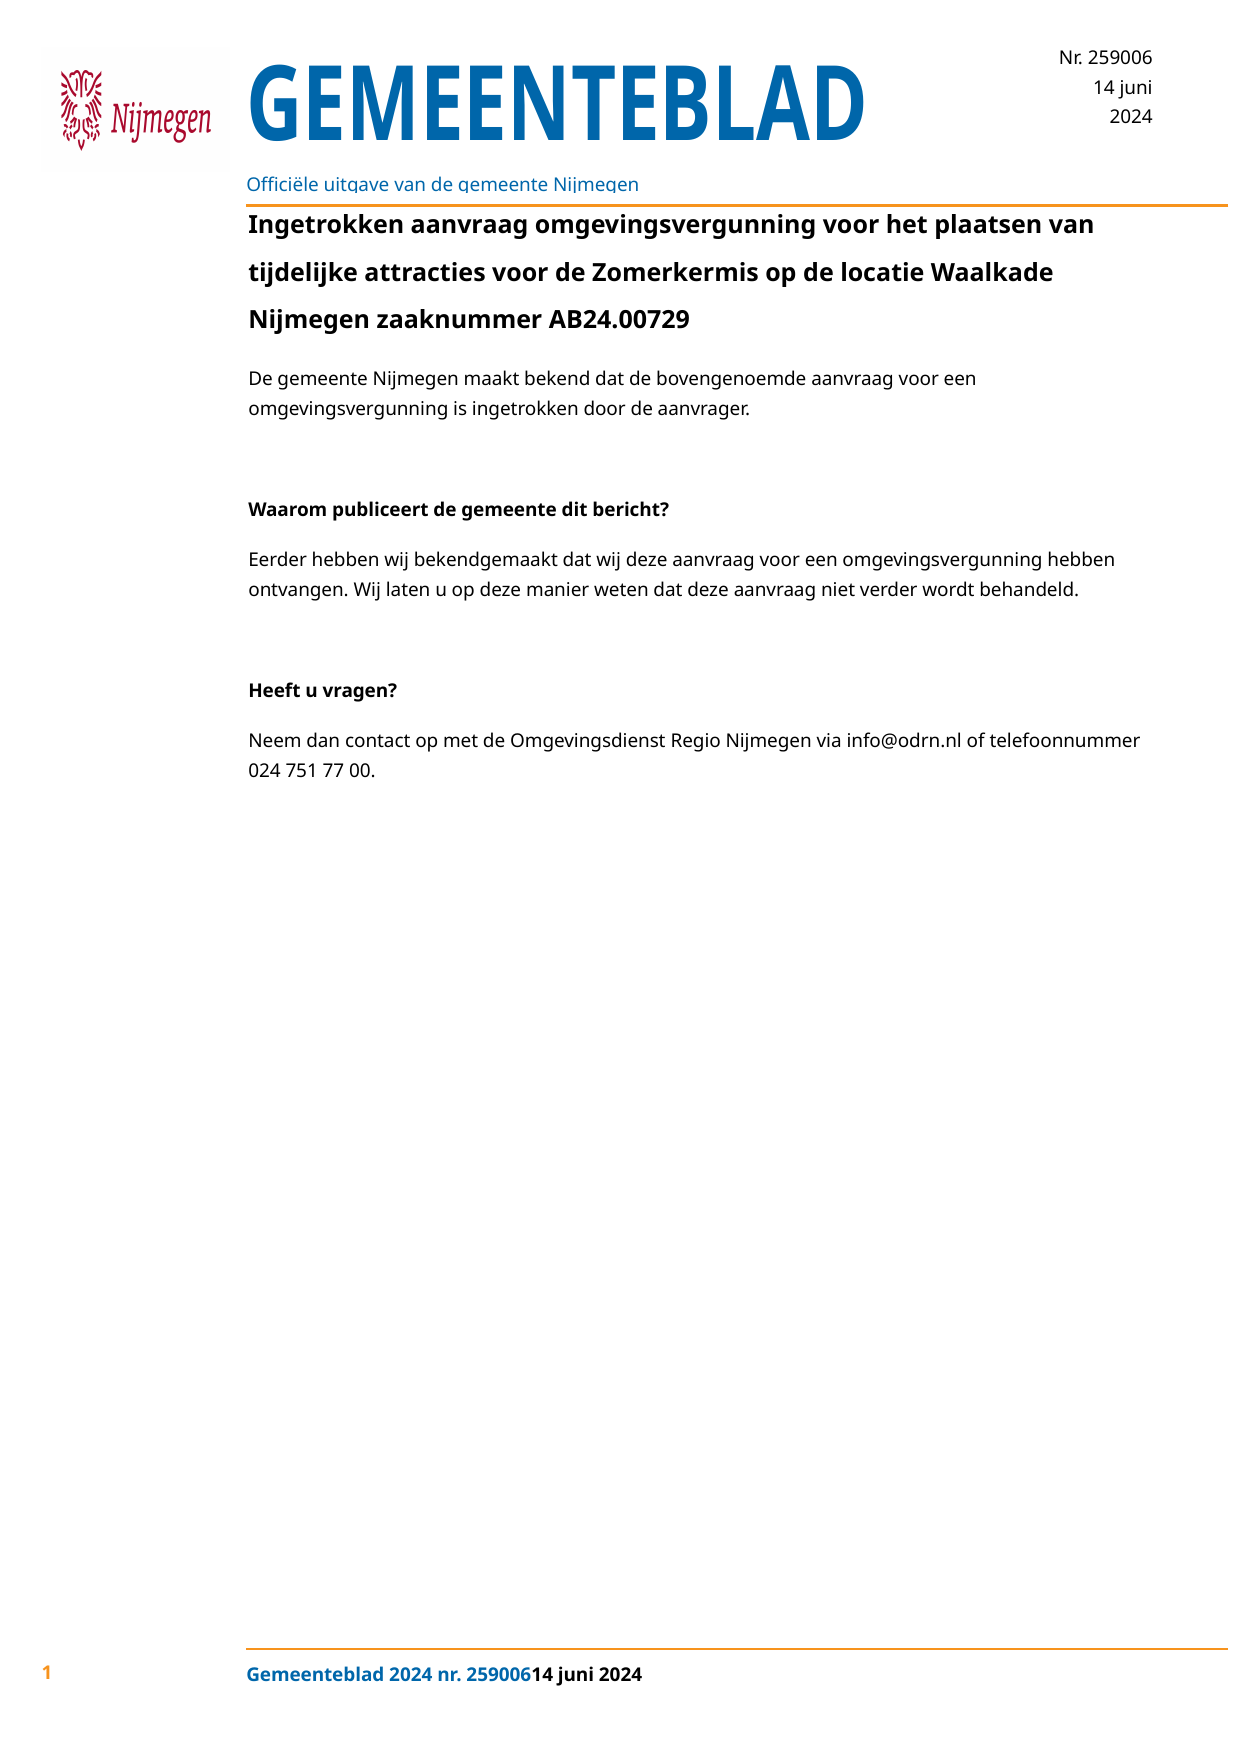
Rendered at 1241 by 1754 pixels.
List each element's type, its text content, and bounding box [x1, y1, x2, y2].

text Neem dan contact op met de Omgevingsdienst Regio Nijmegen via info@odrn.nl of telefoonnummer 024 751 77 00. [248, 727, 1152, 782]
text Eerder hebben wij bekendgemaakt dat wij deze aanvraag voor een omgevingsvergunning hebben ontvangen. Wij laten u op deze manier weten dat deze aanvraag niet verder wordt behandeld. [248, 546, 1152, 602]
text Ingetrokken aanvraag omgevingsvergunning voor het plaatsen van tijdelijke attracties voor de Zomerkermis op de locatie Waalkade Nijmegen zaaknummer AB24.00729 [248, 207, 1152, 336]
text Waarom publiceert de gemeente dit bericht? [248, 496, 1152, 522]
text Heeft u vragen? [248, 677, 1152, 702]
picture [41, 47, 231, 172]
text De gemeente Nijmegen maakt bekend dat de bovengenoemde aanvraag voor een omgevingsvergunning is ingetrokken door de aanvrager. [248, 366, 1152, 421]
